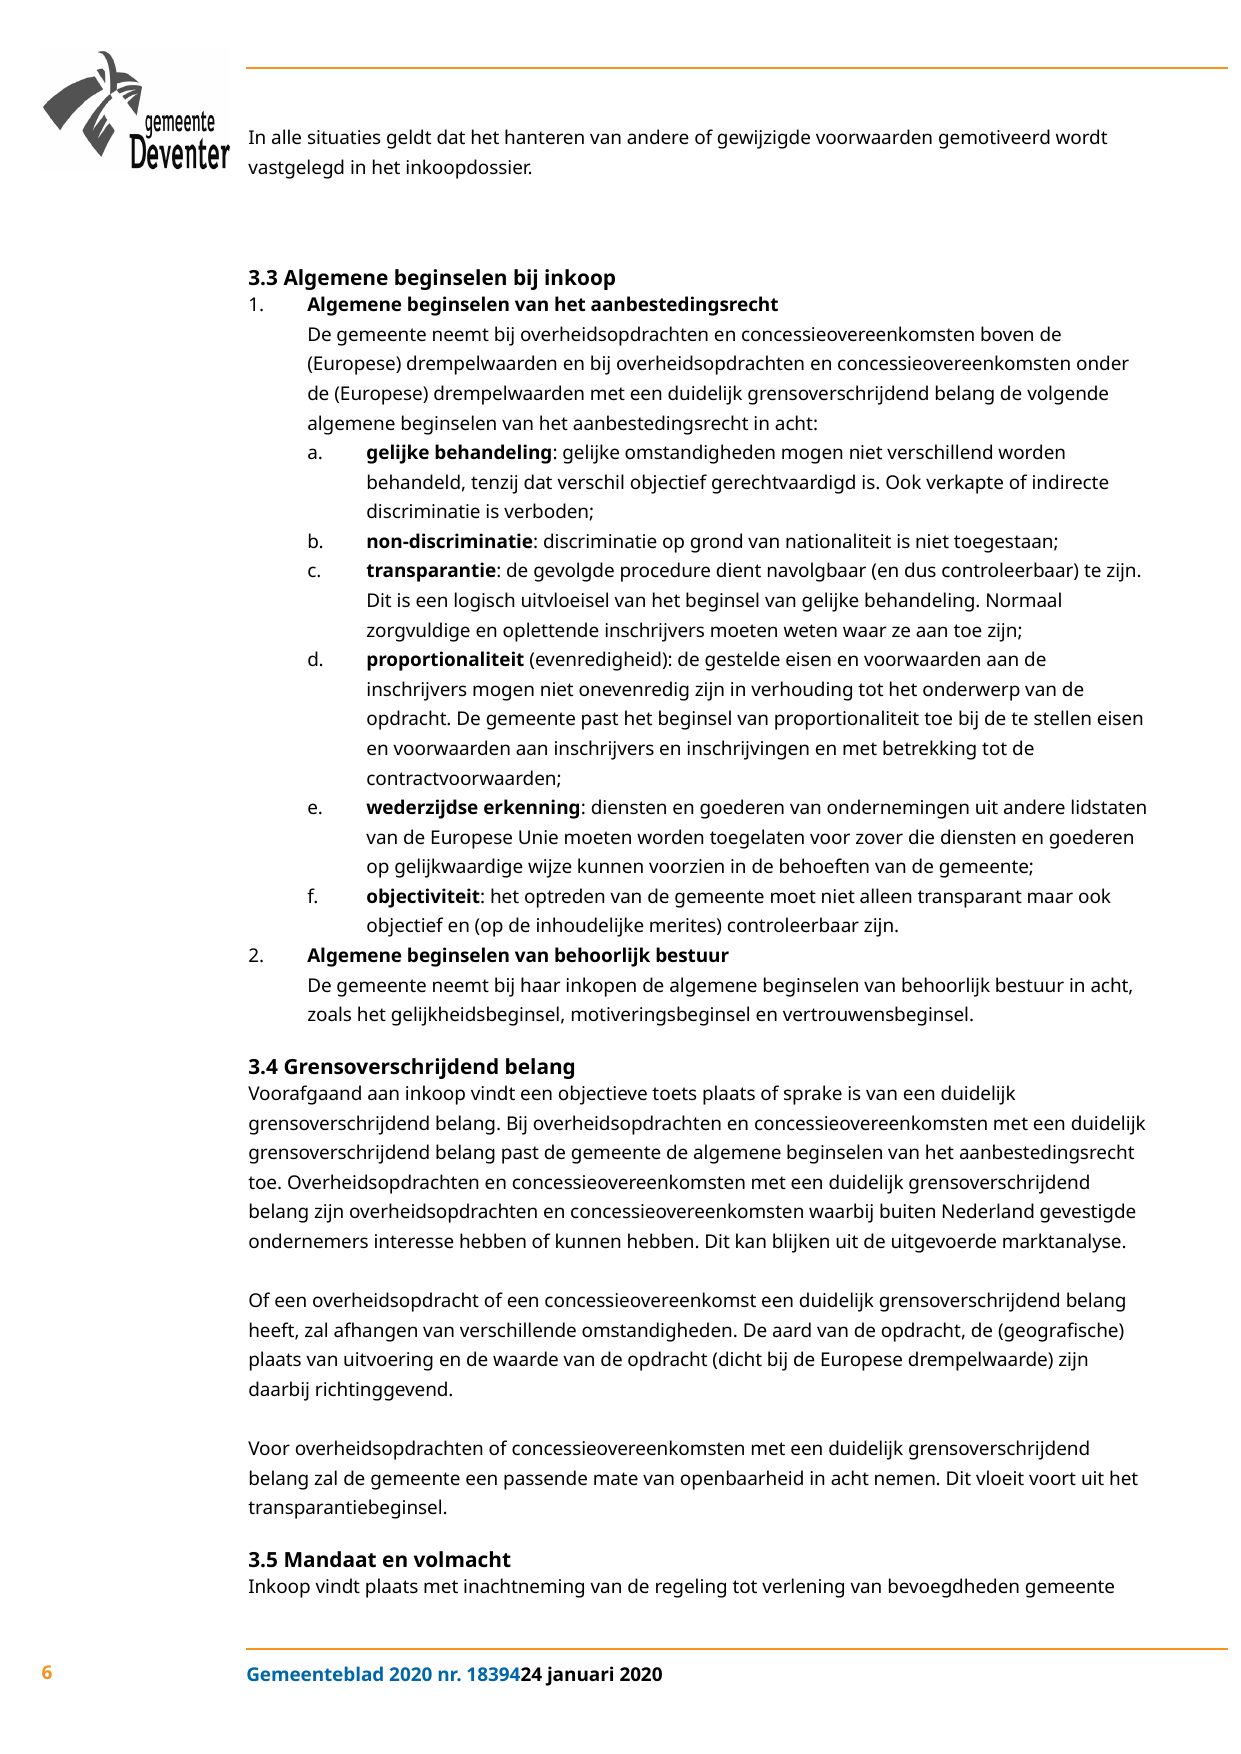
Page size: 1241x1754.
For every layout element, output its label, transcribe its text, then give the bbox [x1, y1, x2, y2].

list objectiviteit: het optreden van de gemeente moet niet alleen transparant maar ook objectief en (op de inhoudelijke merites) controleerbaar zijn. [307, 883, 1152, 938]
picture [41, 47, 231, 172]
table_header In alle situaties geldt dat het hanteren van andere of gewijzigde voorwaarden gemotiveerd wordt vastgelegd in het inkoopdossier. [248, 95, 1152, 209]
text 3.4 Grensoverschrijdend belang [248, 1052, 1152, 1080]
list transparantie: de gevolgde procedure dient navolgbaar (en dus controleerbaar) te zijn. Dit is een logisch uitvloeisel van het beginsel van gelijke behandeling. Normaal zorgvuldige en oplettende inschrijvers moeten weten waar ze aan toe zijn; [307, 558, 1152, 642]
text Inkoop vindt plaats met inachtneming van de regeling tot verlening van bevoegdheden gemeente [248, 1573, 1152, 1599]
text Voorafgaand aan inkoop vindt een objectieve toets plaats of sprake is van een duidelijk grensoverschrijdend belang. Bij overheidsopdrachten en concessieovereenkomsten met een duidelijk grensoverschrijdend belang past de gemeente de algemene beginselen van het aanbestedingsrecht toe. Overheidsopdrachten en concessieovereenkomsten met een duidelijk grensoverschrijdend belang zijn overheidsopdrachten en concessieovereenkomsten waarbij buiten Nederland gevestigde ondernemers interesse hebben of kunnen hebben. Dit kan blijken uit de uitgevoerde marktanalyse. [248, 1080, 1152, 1254]
text Of een overheidsopdracht of een concessieovereenkomst een duidelijk grensoverschrijdend belang heeft, zal afhangen van verschillende omstandigheden. De aard van de opdracht, de (geografische) plaats van uitvoering en de waarde van de opdracht (dicht bij de Europese drempelwaarde) zijn daarbij richtinggevend. [248, 1287, 1152, 1402]
list proportionaliteit (evenredigheid): de gestelde eisen en voorwaarden aan de inschrijvers mogen niet onevenredig zijn in verhouding tot het onderwerp van de opdracht. De gemeente past het beginsel van proportionaliteit toe bij de te stellen eisen en voorwaarden aan inschrijvers en inschrijvingen en met betrekking tot de contractvoorwaarden; [307, 646, 1152, 790]
list De gemeente neemt bij overheidsopdrachten en concessieovereenkomsten boven de (Europese) drempelwaarden en bij overheidsopdrachten en concessieovereenkomsten onder de (Europese) drempelwaarden met een duidelijk grensoverschrijdend belang de volgende algemene beginselen van het aanbestedingsrecht in acht: [248, 321, 1152, 435]
list wederzijdse erkenning: diensten en goederen van ondernemingen uit andere lidstaten van de Europese Unie moeten worden toegelaten voor zover die diensten en goederen op gelijkwaardige wijze kunnen voorzien in de behoeften van de gemeente; [307, 794, 1152, 879]
list gelijke behandeling: gelijke omstandigheden mogen niet verschillend worden behandeld, tenzij dat verschil objectief gerechtvaardigd is. Ook verkapte of indirecte discriminatie is verboden; [307, 439, 1152, 524]
text 3.3 Algemene beginselen bij inkoop [248, 263, 1152, 291]
list non-discriminatie: discriminatie op grond van nationaliteit is niet toegestaan; [307, 528, 1152, 554]
list Algemene beginselen van behoorlijk bestuur [248, 942, 1152, 968]
list De gemeente neemt bij haar inkopen de algemene beginselen van behoorlijk bestuur in acht, zoals het gelijkheidsbeginsel, motiveringsbeginsel en vertrouwensbeginsel. [248, 972, 1152, 1027]
text Voor overheidsopdrachten of concessieovereenkomsten met een duidelijk grensoverschrijdend belang zal de gemeente een passende mate van openbaarheid in acht nemen. Dit vloeit voort uit het transparantiebeginsel. [248, 1435, 1152, 1520]
text 3.5 Mandaat en volmacht [248, 1545, 1152, 1573]
list Algemene beginselen van het aanbestedingsrecht [248, 291, 1152, 317]
